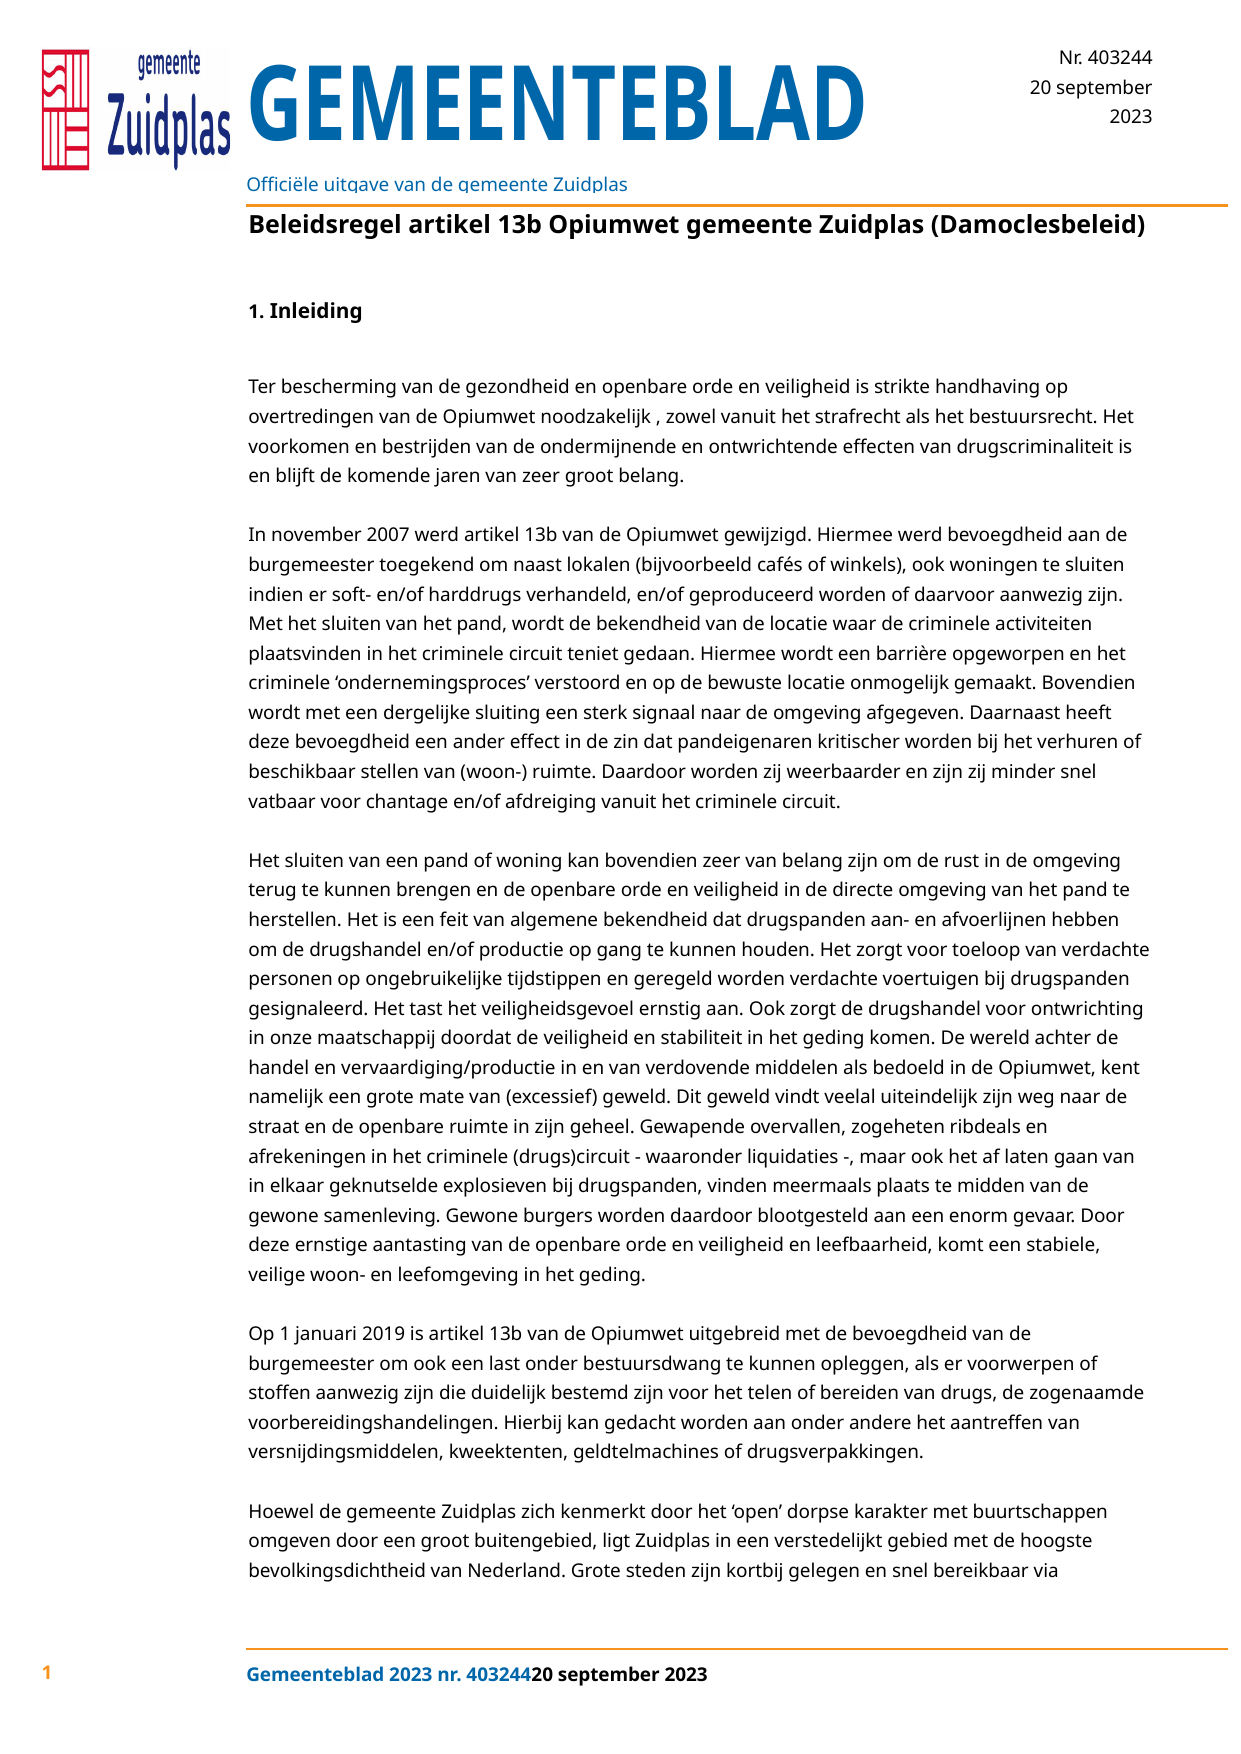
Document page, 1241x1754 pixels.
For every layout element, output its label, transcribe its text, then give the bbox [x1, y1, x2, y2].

text Ter bescherming van de gezondheid en openbare orde en veiligheid is strikte handhaving op overtredingen van de Opiumwet noodzakelijk , zowel vanuit het strafrecht als het bestuursrecht. Het voorkomen en bestrijden van de ondermijnende en ontwrichtende effecten van drugscriminaliteit is en blijft de komende jaren van zeer groot belang. [248, 374, 1152, 488]
text 1. Inleiding [248, 296, 1152, 324]
text Beleidsregel artikel 13b Opiumwet gemeente Zuidplas (Damoclesbeleid) [248, 207, 1152, 241]
text Hoewel de gemeente Zuidplas zich kenmerkt door het ‘open’ dorpse karakter met buurtschappen omgeven door een groot buitengebied, ligt Zuidplas in een verstedelijkt gebied met de hoogste bevolkingsdichtheid van Nederland. Grote steden zijn kortbij gelegen en snel bereikbaar via [248, 1498, 1152, 1583]
picture [41, 47, 231, 172]
text Op 1 januari 2019 is artikel 13b van de Opiumwet uitgebreid met de bevoegdheid van de burgemeester om ook een last onder bestuursdwang te kunnen opleggen, als er voorwerpen of stoffen aanwezig zijn die duidelijk bestemd zijn voor het telen of bereiden van drugs, de zogenaamde voorbereidingshandelingen. Hierbij kan gedacht worden aan onder andere het aantreffen van versnijdingsmiddelen, kweektenten, geldtelmachines of drugsverpakkingen. [248, 1320, 1152, 1464]
text Het sluiten van een pand of woning kan bovendien zeer van belang zijn om de rust in de omgeving terug te kunnen brengen en de openbare orde en veiligheid in de directe omgeving van het pand te herstellen. Het is een feit van algemene bekendheid dat drugspanden aan- en afvoerlijnen hebben om de drugshandel en/of productie op gang te kunnen houden. Het zorgt voor toeloop van verdachte personen op ongebruikelijke tijdstippen en geregeld worden verdachte voertuigen bij drugspanden gesignaleerd. Het tast het veiligheidsgevoel ernstig aan. Ook zorgt de drugshandel voor ontwrichting in onze maatschappij doordat de veiligheid en stabiliteit in het geding komen. De wereld achter de handel en vervaardiging/productie in en van verdovende middelen als bedoeld in de Opiumwet, kent namelijk een grote mate van (excessief) geweld. Dit geweld vindt veelal uiteindelijk zijn weg naar de straat en de openbare ruimte in zijn geheel. Gewapende overvallen, zogeheten ribdeals en afrekeningen in het criminele (drugs)circuit - waaronder liquidaties -, maar ook het af laten gaan van in elkaar geknutselde explosieven bij drugspanden, vinden meermaals plaats te midden van de gewone samenleving. Gewone burgers worden daardoor blootgesteld aan een enorm gevaar. Door deze ernstige aantasting van de openbare orde en veiligheid en leefbaarheid, komt een stabiele, veilige woon- en leefomgeving in het geding. [248, 847, 1152, 1287]
text In november 2007 werd artikel 13b van de Opiumwet gewijzigd. Hiermee werd bevoegdheid aan de burgemeester toegekend om naast lokalen (bijvoorbeeld cafés of winkels), ook woningen te sluiten indien er soft- en/of harddrugs verhandeld, en/of geproduceerd worden of daarvoor aanwezig zijn. Met het sluiten van het pand, wordt de bekendheid van de locatie waar de criminele activiteiten plaatsvinden in het criminele circuit teniet gedaan. Hiermee wordt een barrière opgeworpen en het criminele ‘ondernemingsproces’ verstoord en op de bewuste locatie onmogelijk gemaakt. Bovendien wordt met een dergelijke sluiting een sterk signaal naar de omgeving afgegeven. Daarnaast heeft deze bevoegdheid een ander effect in de zin dat pandeigenaren kritischer worden bij het verhuren of beschikbaar stellen van (woon-) ruimte. Daardoor worden zij weerbaarder en zijn zij minder snel vatbaar voor chantage en/of afdreiging vanuit het criminele circuit. [248, 522, 1152, 814]
